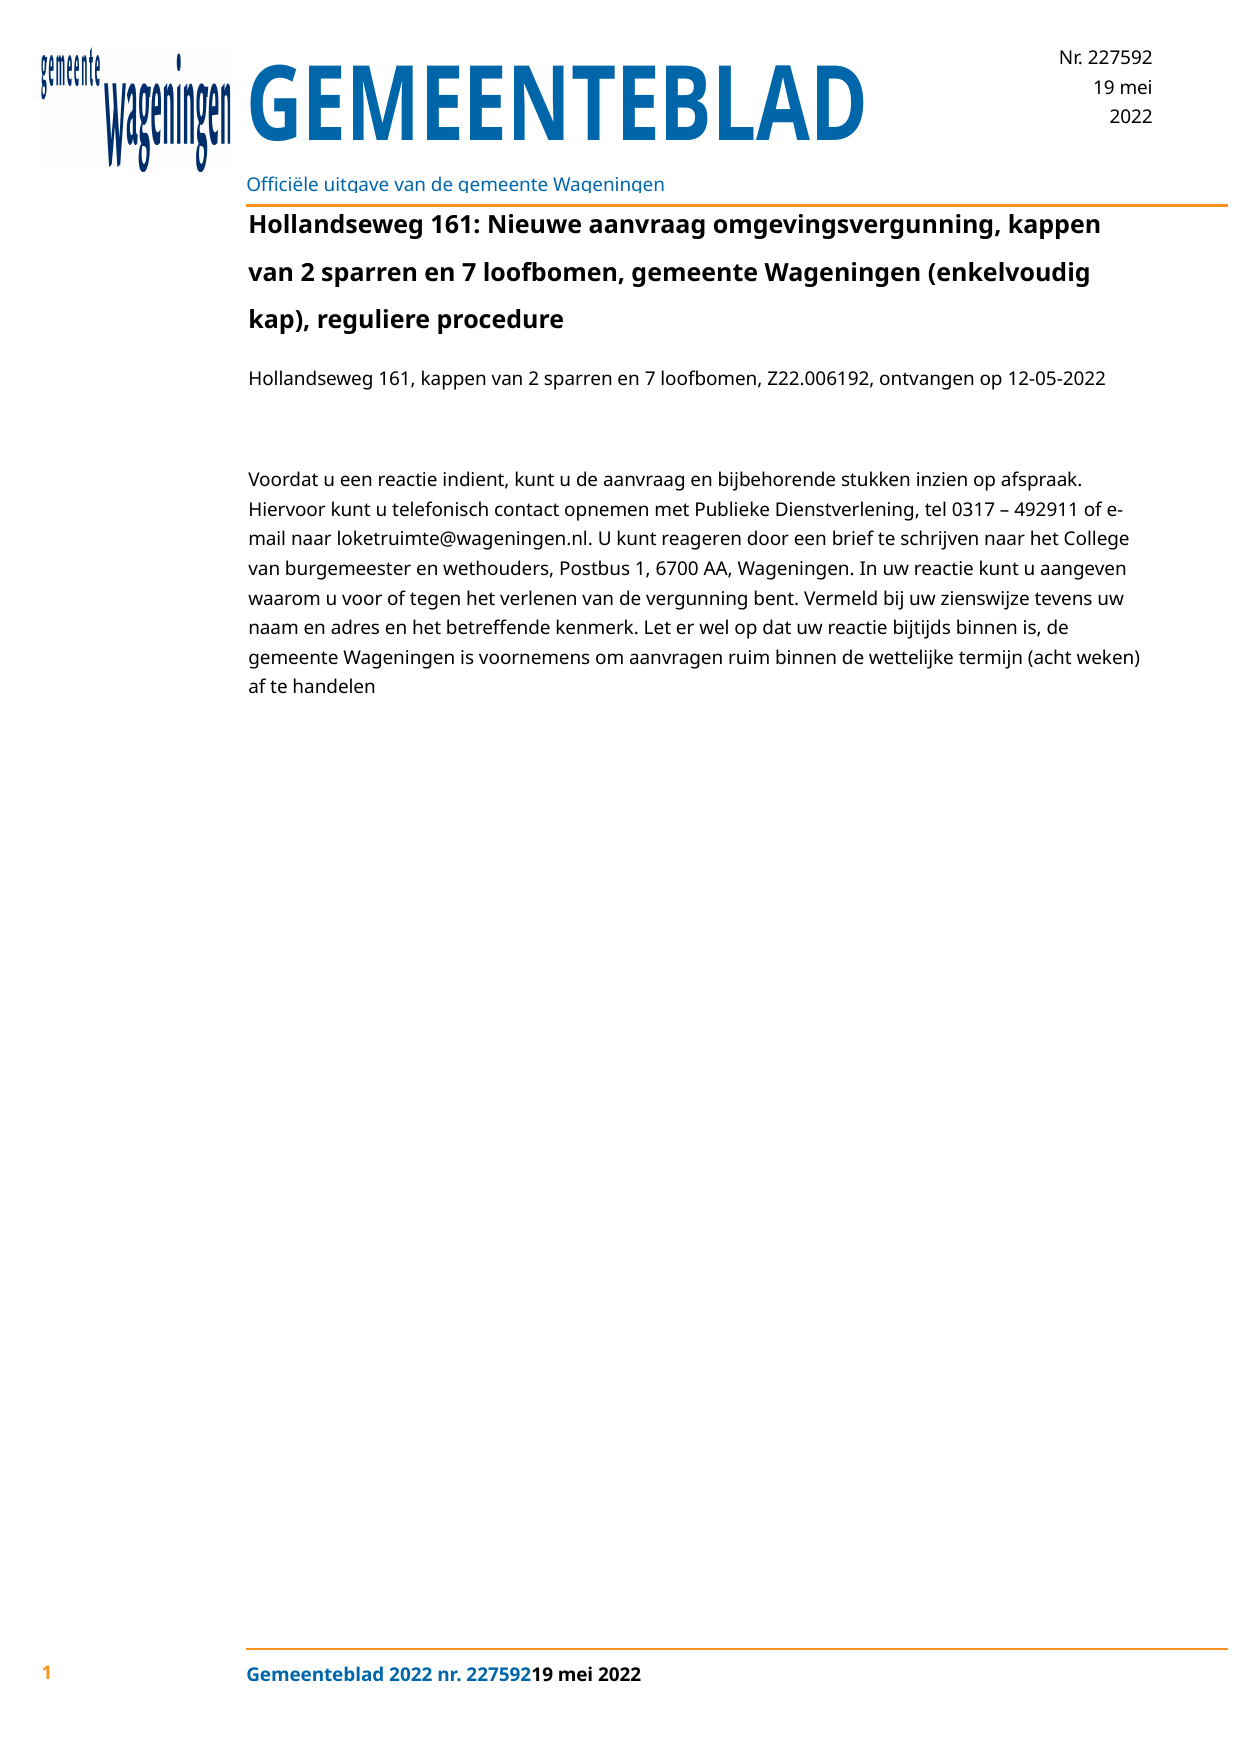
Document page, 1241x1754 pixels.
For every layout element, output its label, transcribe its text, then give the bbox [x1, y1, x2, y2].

text Voordat u een reactie indient, kunt u de aanvraag en bijbehorende stukken inzien op afspraak. Hiervoor kunt u telefonisch contact opnemen met Publieke Dienstverlening, tel 0317 – 492911 of e-mail naar loketruimte@wageningen.nl. U kunt reageren door een brief te schrijven naar het College van burgemeester en wethouders, Postbus 1, 6700 AA, Wageningen. In uw reactie kunt u aangeven waarom u voor of tegen het verlenen van de vergunning bent. Vermeld bij uw zienswijze tevens uw naam en adres en het betreffende kenmerk. Let er wel op dat uw reactie bijtijds binnen is, de gemeente Wageningen is voornemens om aanvragen ruim binnen de wettelijke termijn (acht weken) af te handelen [248, 466, 1152, 699]
picture [41, 47, 231, 172]
text Hollandseweg 161: Nieuwe aanvraag omgevingsvergunning, kappen van 2 sparren en 7 loofbomen, gemeente Wageningen (enkelvoudig kap), reguliere procedure [248, 207, 1152, 336]
text Hollandseweg 161, kappen van 2 sparren en 7 loofbomen, Z22.006192, ontvangen op 12-05-2022 [248, 366, 1152, 391]
